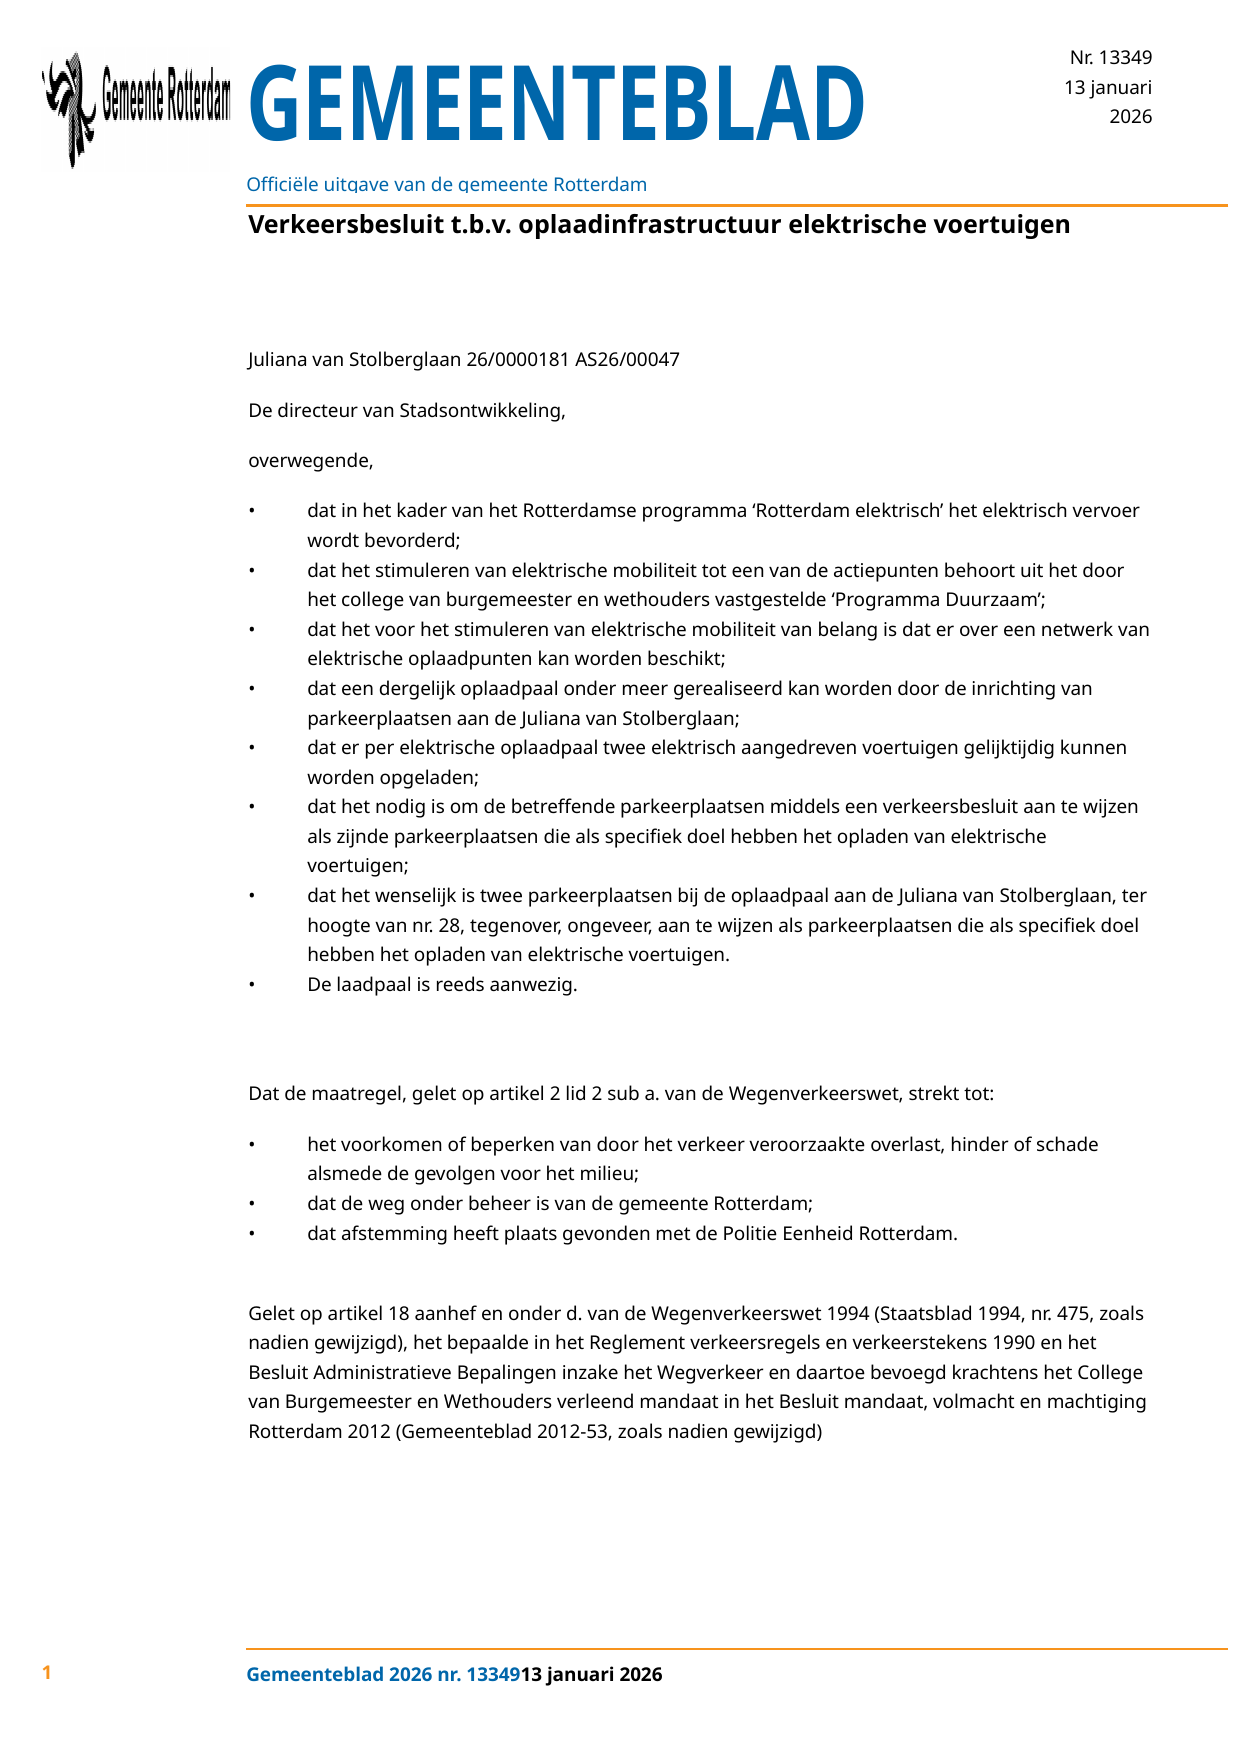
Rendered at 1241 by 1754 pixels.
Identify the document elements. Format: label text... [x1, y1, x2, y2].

picture [41, 47, 231, 172]
text Verkeersbesluit t.b.v. oplaadinfrastructuur elektrische voertuigen [248, 207, 1152, 241]
text De directeur van Stadsontwikkeling, [248, 397, 1152, 423]
list dat het voor het stimuleren van elektrische mobiliteit van belang is dat er over een netwerk van elektrische oplaadpunten kan worden beschikt; [248, 616, 1152, 671]
list dat een dergelijk oplaadpaal onder meer gerealiseerd kan worden door de inrichting van parkeerplaatsen aan de Juliana van Stolberglaan; [248, 675, 1152, 731]
list dat het nodig is om de betreffende parkeerplaatsen middels een verkeersbesluit aan te wijzen als zijnde parkeerplaatsen die als specifiek doel hebben het opladen van elektrische voertuigen; [248, 793, 1152, 878]
list dat het stimuleren van elektrische mobiliteit tot een van de actiepunten behoort uit het door het college van burgemeester en wethouders vastgestelde ‘Programma Duurzaam’; [248, 557, 1152, 612]
text overwegende, [248, 447, 1152, 473]
list dat er per elektrische oplaadpaal twee elektrisch aangedreven voertuigen gelijktijdig kunnen worden opgeladen; [248, 734, 1152, 790]
text Gelet op artikel 18 aanhef en onder d. van de Wegenverkeerswet 1994 (Staatsblad 1994, nr. 475, zoals nadien gewijzigd), het bepaalde in het Reglement verkeersregels en verkeerstekens 1990 en het Besluit Administratieve Bepalingen inzake het Wegverkeer en daartoe bevoegd krachtens het College van Burgemeester en Wethouders verleend mandaat in het Besluit mandaat, volmacht en machtiging Rotterdam 2012 (Gemeenteblad 2012-53, zoals nadien gewijzigd) [248, 1300, 1152, 1444]
text Dat de maatregel, gelet op artikel 2 lid 2 sub a. van de Wegenverkeerswet, strekt tot: [248, 1081, 1152, 1106]
list De laadpaal is reeds aanwezig. [248, 971, 1152, 997]
list het voorkomen of beperken van door het verkeer veroorzaakte overlast, hinder of schade alsmede de gevolgen voor het milieu; [248, 1131, 1152, 1186]
list dat het wenselijk is twee parkeerplaatsen bij de oplaadpaal aan de Juliana van Stolberglaan, ter hoogte van nr. 28, tegenover, ongeveer, aan te wijzen als parkeerplaatsen die als specifiek doel hebben het opladen van elektrische voertuigen. [248, 882, 1152, 967]
list dat de weg onder beheer is van de gemeente Rotterdam; [248, 1190, 1152, 1216]
list dat afstemming heeft plaats gevonden met de Politie Eenheid Rotterdam. [248, 1220, 1152, 1246]
text Juliana van Stolberglaan 26/0000181 AS26/00047 [248, 346, 1152, 372]
list dat in het kader van het Rotterdamse programma ‘Rotterdam elektrisch’ het elektrisch vervoer wordt bevorderd; [248, 498, 1152, 553]
